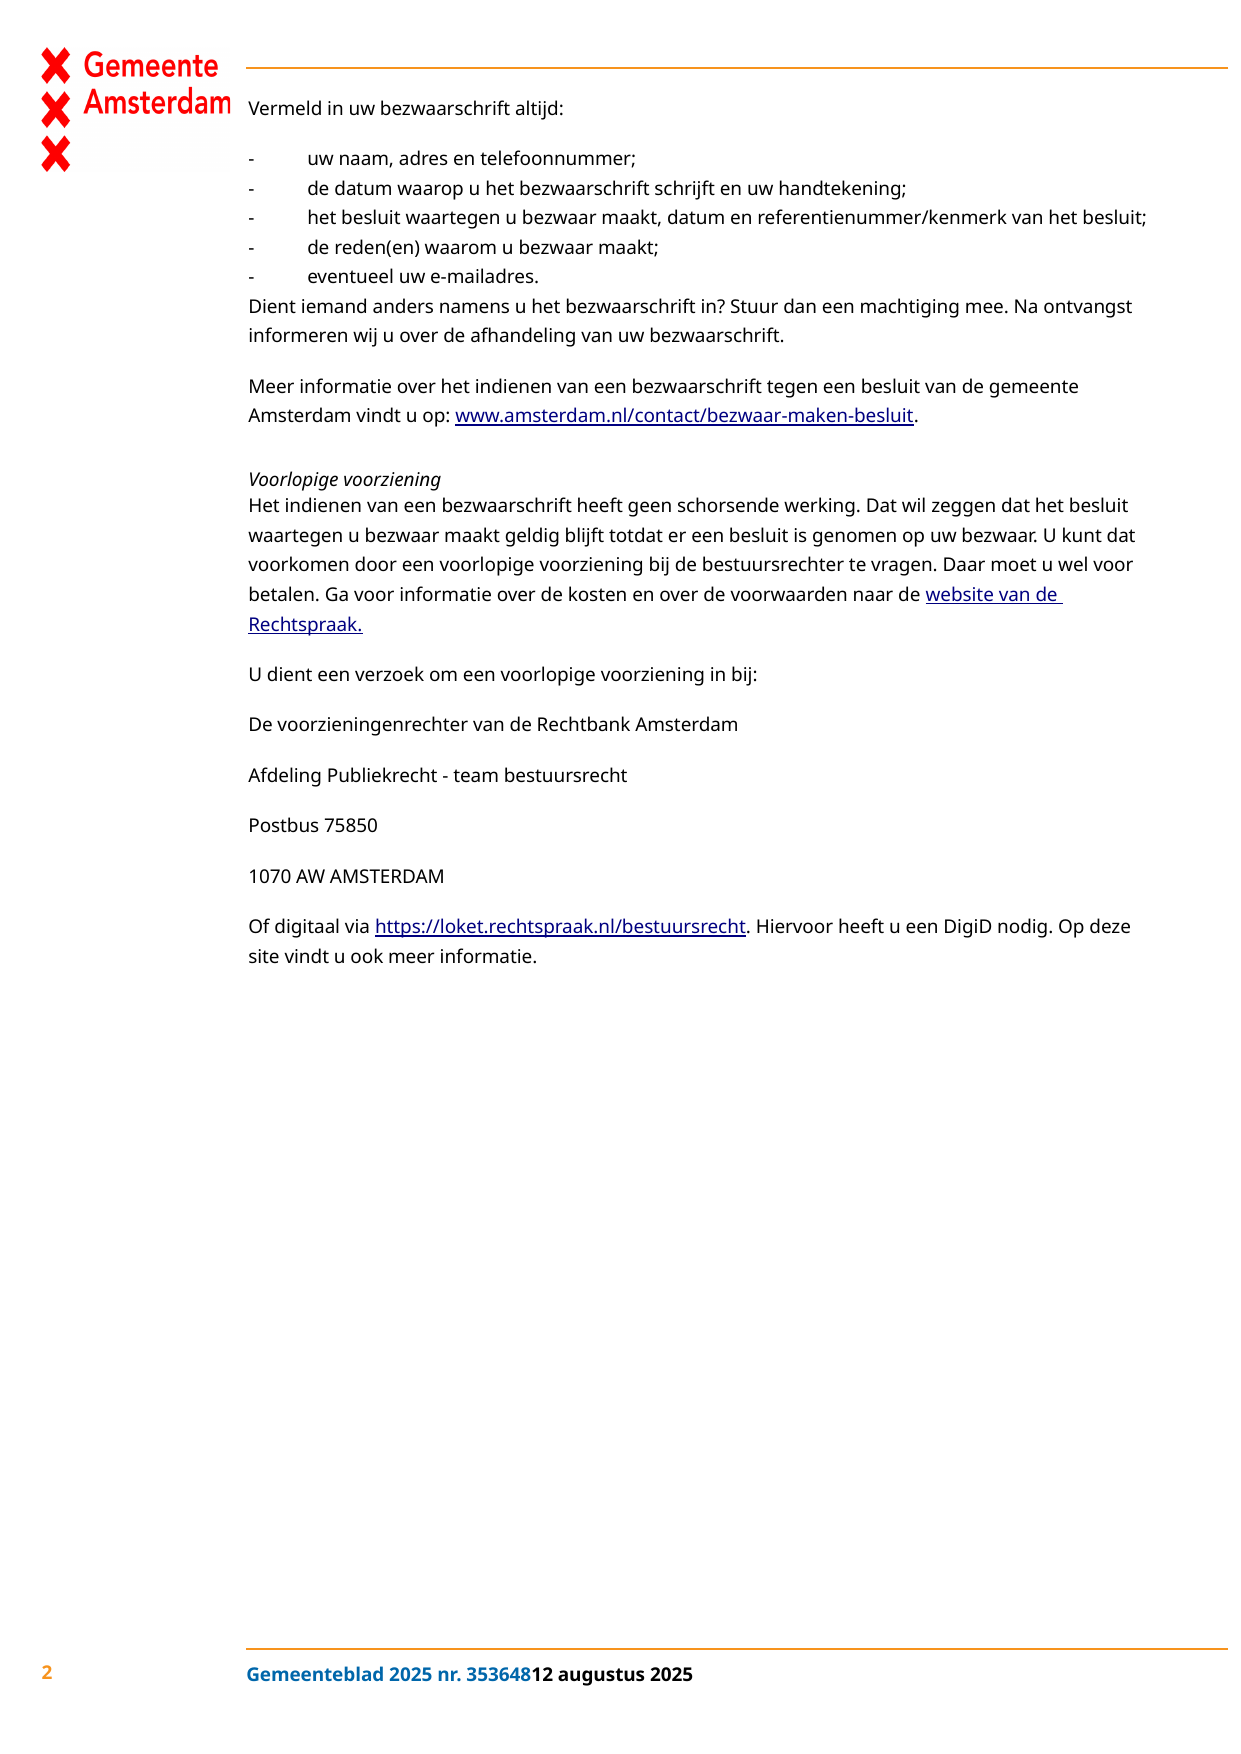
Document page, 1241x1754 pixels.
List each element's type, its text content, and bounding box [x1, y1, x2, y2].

list uw naam, adres en telefoonnummer; [248, 145, 1152, 171]
text Postbus 75850 [248, 812, 1152, 838]
list het besluit waartegen u bezwaar maakt, datum en referentienummer/kenmerk van het besluit; [248, 204, 1152, 230]
list de reden(en) waarom u bezwaar maakt; [248, 234, 1152, 260]
text Of digitaal via https://loket.rechtspraak.nl/bestuursrecht. Hiervoor heeft u een DigiD nodig. Op deze site vindt u ook meer informatie. [248, 913, 1152, 968]
text U dient een verzoek om een voorlopige voorziening in bij: [248, 661, 1152, 687]
text 1070 AW AMSTERDAM [248, 863, 1152, 888]
list eventueel uw e-mailadres. [248, 263, 1152, 289]
text Voorlopige voorziening [248, 467, 1152, 492]
list de datum waarop u het bezwaarschrift schrijft en uw handtekening; [248, 175, 1152, 201]
text Afdeling Publiekrecht - team bestuursrecht [248, 762, 1152, 788]
picture [41, 47, 231, 172]
text Meer informatie over het indienen van een bezwaarschrift tegen een besluit van de gemeente Amsterdam vindt u op: www.amsterdam.nl/contact/bezwaar-maken-besluit. [248, 373, 1152, 428]
text Vermeld in uw bezwaarschrift altijd: [248, 95, 1152, 121]
text De voorzieningenrechter van de Rechtbank Amsterdam [248, 712, 1152, 737]
text Dient iemand anders namens u het bezwaarschrift in? Stuur dan een machtiging mee. Na ontvangst informeren wij u over de afhandeling van uw bezwaarschrift. [248, 293, 1152, 348]
text Het indienen van een bezwaarschrift heeft geen schorsende werking. Dat wil zeggen dat het besluit waartegen u bezwaar maakt geldig blijft totdat er een besluit is genomen op uw bezwaar. U kunt dat voorkomen door een voorlopige voorziening bij de bestuursrechter te vragen. Daar moet u wel voor betalen. Ga voor informatie over de kosten en over de voorwaarden naar de website van de Rechtspraak. [248, 492, 1152, 636]
